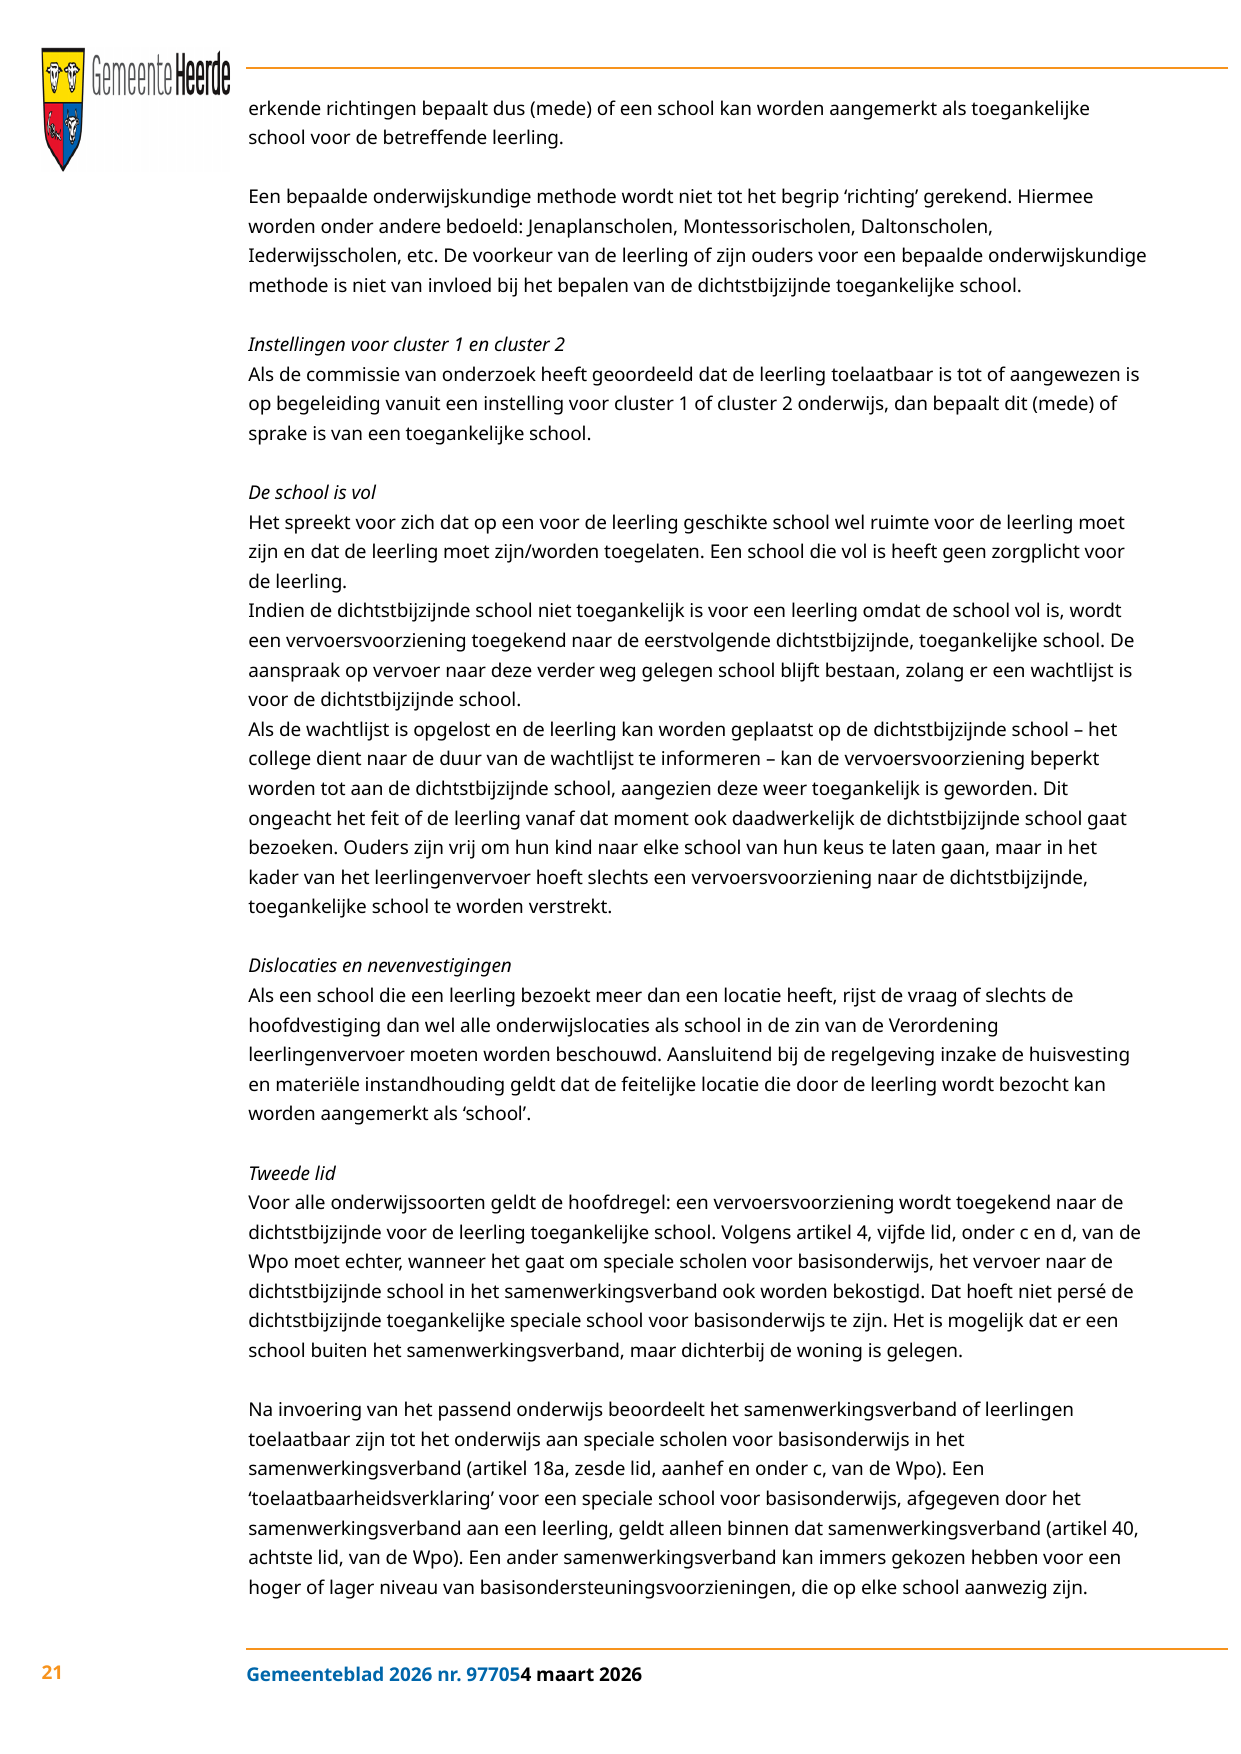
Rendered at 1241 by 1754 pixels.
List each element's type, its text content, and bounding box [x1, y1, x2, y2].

text erkende richtingen bepaalt dus (mede) of een school kan worden aangemerkt als toegankelijke school voor de betreffende leerling. [248, 95, 1152, 150]
text Dislocaties en nevenvestigingen [248, 953, 1152, 978]
picture [41, 47, 231, 172]
text Een bepaalde onderwijskundige methode wordt niet tot het begrip ‘richting’ gerekend. Hiermee worden onder andere bedoeld: Jenaplanscholen, Montessorischolen, Daltonscholen, Iederwijsscholen, etc. De voorkeur van de leerling of zijn ouders voor een bepaalde onderwijskundige methode is niet van invloed bij het bepalen van de dichtstbijzijnde toegankelijke school. [248, 183, 1152, 298]
text Indien de dichtstbijzijnde school niet toegankelijk is voor een leerling omdat de school vol is, wordt een vervoersvoorziening toegekend naar de eerstvolgende dichtstbijzijnde, toegankelijke school. De aanspraak op vervoer naar deze verder weg gelegen school blijft bestaan, zolang er een wachtlijst is voor de dichtstbijzijnde school. [248, 598, 1152, 712]
text Tweede lid [248, 1160, 1152, 1186]
text De school is vol [248, 479, 1152, 505]
text Het spreekt voor zich dat op een voor de leerling geschikte school wel ruimte voor de leerling moet zijn en dat de leerling moet zijn/worden toegelaten. Een school die vol is heeft geen zorgplicht voor de leerling. [248, 509, 1152, 594]
text Als de commissie van onderzoek heeft geoordeeld dat de leerling toelaatbaar is tot of aangewezen is op begeleiding vanuit een instelling voor cluster 1 of cluster 2 onderwijs, dan bepaalt dit (mede) of sprake is van een toegankelijke school. [248, 361, 1152, 446]
text Als een school die een leerling bezoekt meer dan een locatie heeft, rijst de vraag of slechts de hoofdvestiging dan wel alle onderwijslocaties als school in de zin van de Verordening leerlingenvervoer moeten worden beschouwd. Aansluitend bij de regelgeving inzake de huisvesting en materiële instandhouding geldt dat de feitelijke locatie die door de leerling wordt bezocht kan worden aangemerkt als ‘school’. [248, 982, 1152, 1126]
text Als de wachtlijst is opgelost en de leerling kan worden geplaatst op de dichtstbijzijnde school – het college dient naar de duur van de wachtlijst te informeren – kan de vervoersvoorziening beperkt worden tot aan de dichtstbijzijnde school, aangezien deze weer toegankelijk is geworden. Dit ongeacht het feit of de leerling vanaf dat moment ook daadwerkelijk de dichtstbijzijnde school gaat bezoeken. Ouders zijn vrij om hun kind naar elke school van hun keus te laten gaan, maar in het kader van het leerlingenvervoer hoeft slechts een vervoersvoorziening naar de dichtstbijzijnde, toegankelijke school te worden verstrekt. [248, 716, 1152, 919]
text Instellingen voor cluster 1 en cluster 2 [248, 331, 1152, 357]
text Voor alle onderwijssoorten geldt de hoofdregel: een vervoersvoorziening wordt toegekend naar de dichtstbijzijnde voor de leerling toegankelijke school. Volgens artikel 4, vijfde lid, onder c en d, van de Wpo moet echter, wanneer het gaat om speciale scholen voor basisonderwijs, het vervoer naar de dichtstbijzijnde school in het samenwerkingsverband ook worden bekostigd. Dat hoeft niet persé de dichtstbijzijnde toegankelijke speciale school voor basisonderwijs te zijn. Het is mogelijk dat er een school buiten het samenwerkingsverband, maar dichterbij de woning is gelegen. [248, 1189, 1152, 1363]
text Na invoering van het passend onderwijs beoordeelt het samenwerkingsverband of leerlingen toelaatbaar zijn tot het onderwijs aan speciale scholen voor basisonderwijs in het samenwerkingsverband (artikel 18a, zesde lid, aanhef en onder c, van de Wpo). Een ‘toelaatbaarheidsverklaring’ voor een speciale school voor basisonderwijs, afgegeven door het samenwerkingsverband aan een leerling, geldt alleen binnen dat samenwerkingsverband (artikel 40, achtste lid, van de Wpo). Een ander samenwerkingsverband kan immers gekozen hebben voor een hoger of lager niveau van basisondersteuningsvoorzieningen, die op elke school aanwezig zijn. [248, 1396, 1152, 1600]
